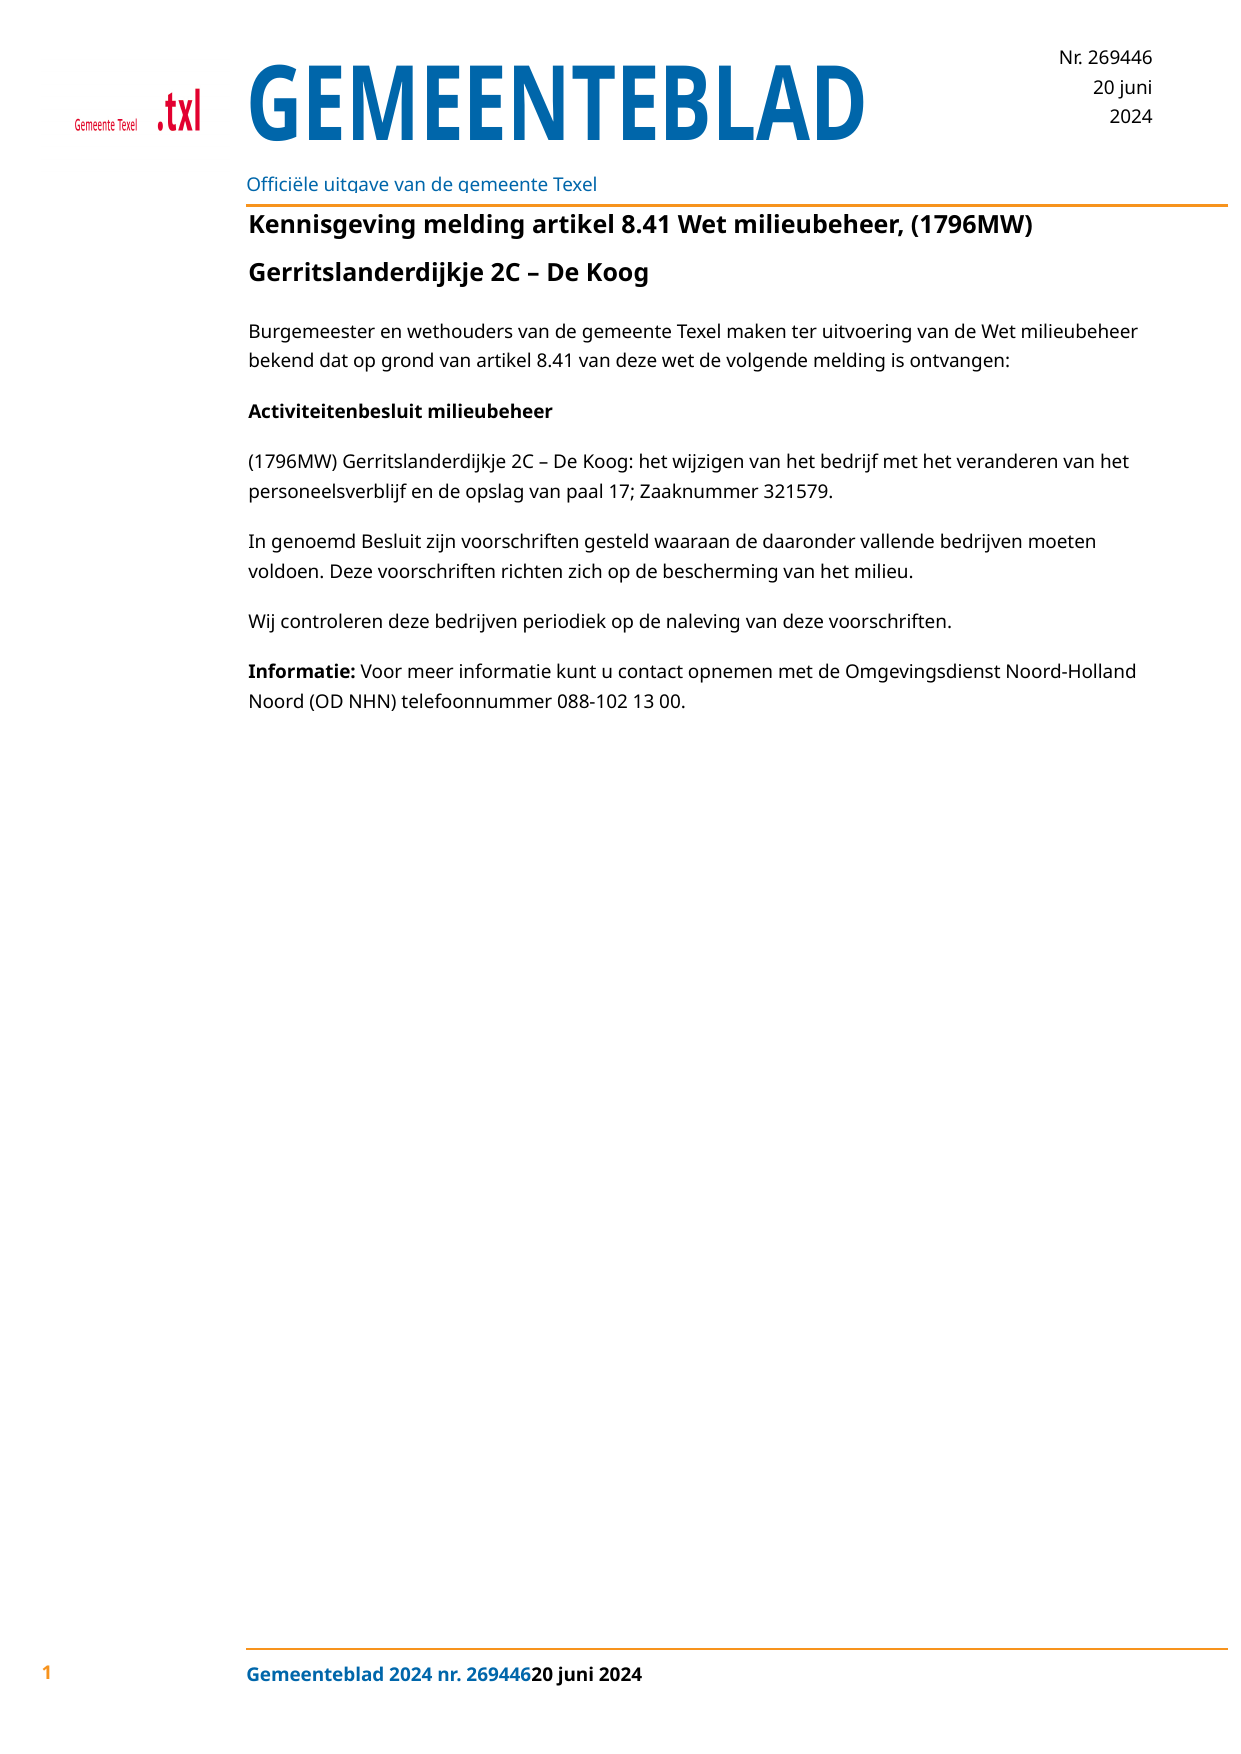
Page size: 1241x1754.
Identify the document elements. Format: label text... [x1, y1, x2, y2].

text In genoemd Besluit zijn voorschriften gesteld waaraan de daaronder vallende bedrijven moeten voldoen. Deze voorschriften richten zich op de bescherming van het milieu. [248, 528, 1152, 584]
text Kennisgeving melding artikel 8.41 Wet milieubeheer, (1796MW) Gerritslanderdijkje 2C – De Koog [248, 207, 1152, 288]
text Wij controleren deze bedrijven periodiek op de naleving van deze voorschriften. [248, 608, 1152, 634]
text Informatie: Voor meer informatie kunt u contact opnemen met de Omgevingsdienst Noord-Holland Noord (OD NHN) telefoonnummer 088-102 13 00. [248, 659, 1152, 714]
text Activiteitenbesluit milieubeheer [248, 398, 1152, 424]
text (1796MW) Gerritslanderdijkje 2C – De Koog: het wijzigen van het bedrijf met het veranderen van het personeelsverblijf en de opslag van paal 17; Zaaknummer 321579. [248, 448, 1152, 504]
picture [41, 47, 231, 172]
text Burgemeester en wethouders van de gemeente Texel maken ter uitvoering van de Wet milieubeheer bekend dat op grond van artikel 8.41 van deze wet de volgende melding is ontvangen: [248, 318, 1152, 373]
